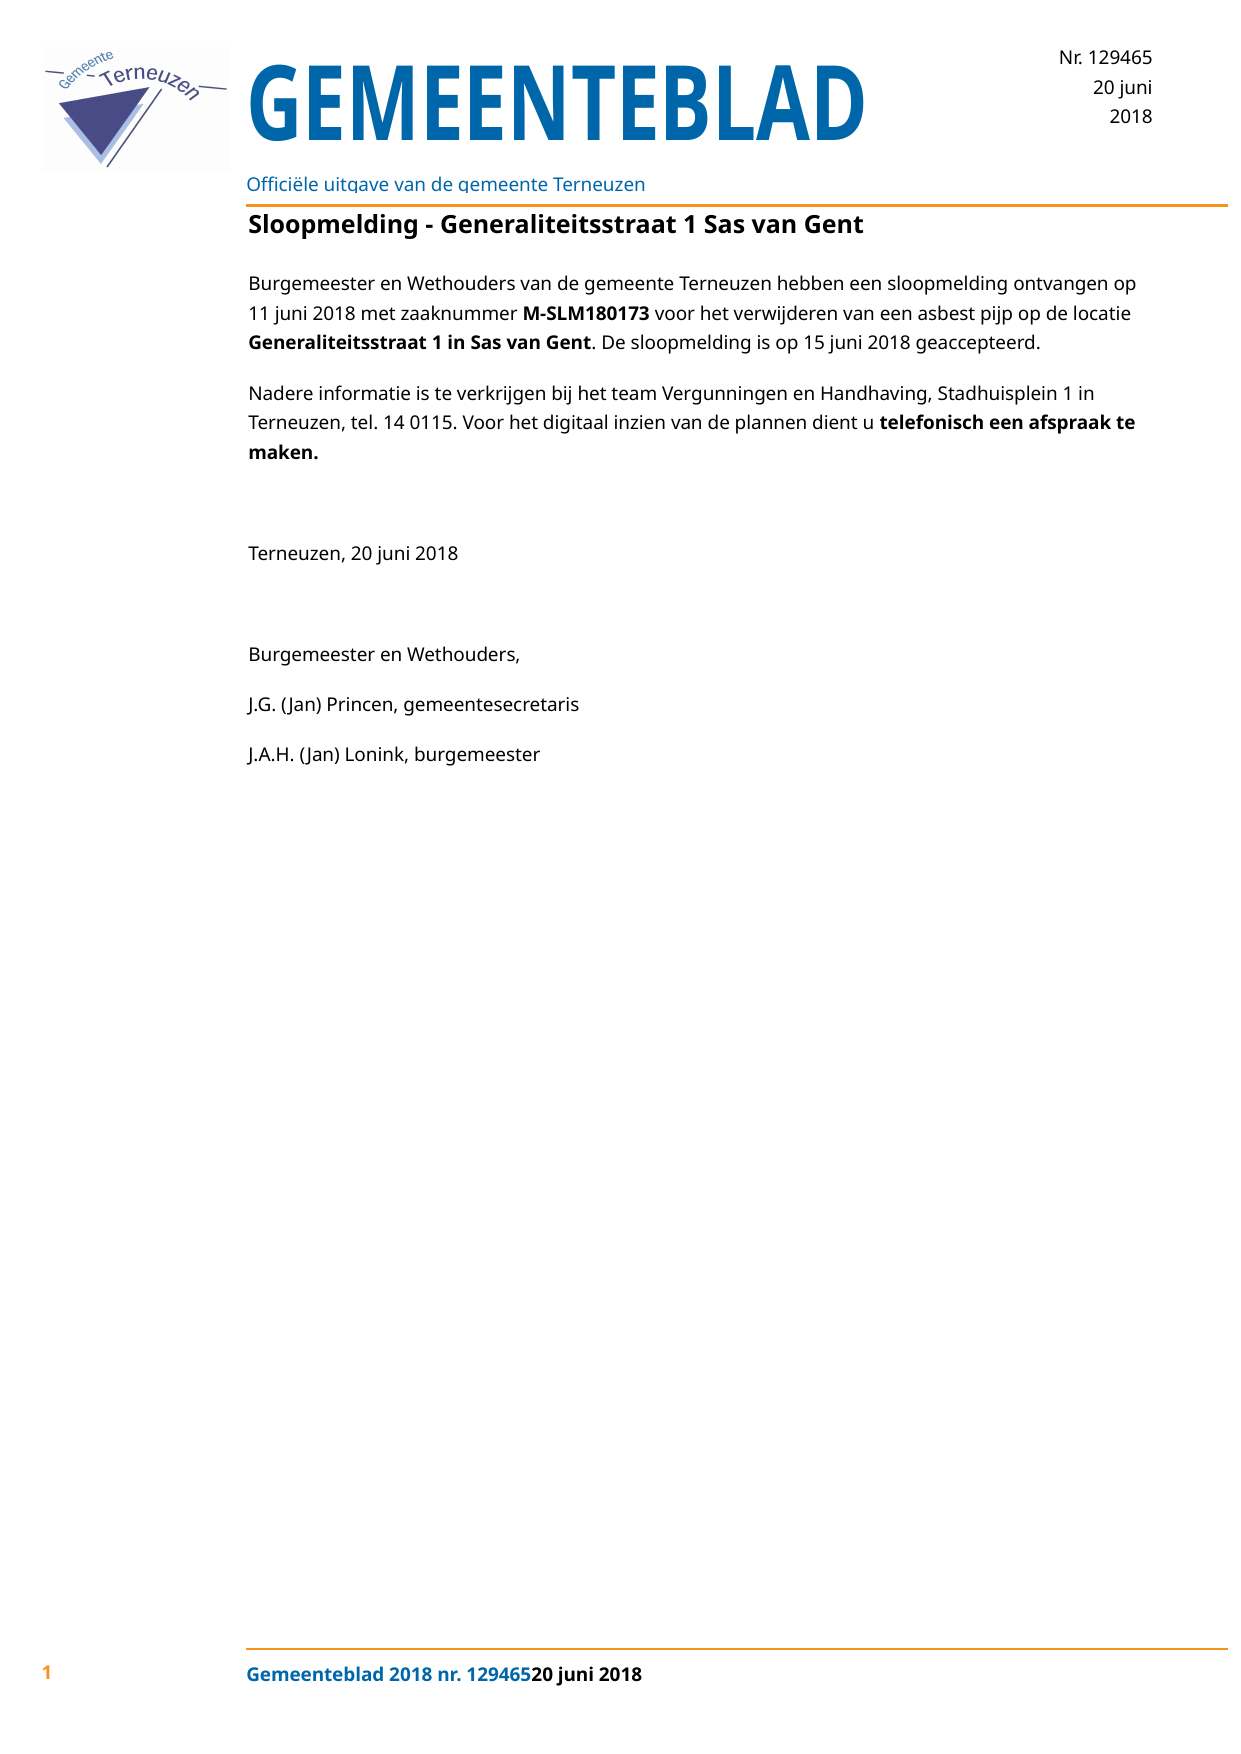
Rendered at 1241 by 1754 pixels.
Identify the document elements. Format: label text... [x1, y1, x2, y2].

text J.G. (Jan) Princen, gemeentesecretaris [248, 691, 1152, 717]
text J.A.H. (Jan) Lonink, burgemeester [248, 742, 1152, 767]
text Terneuzen, 20 juni 2018 [248, 540, 1152, 566]
picture [41, 47, 231, 172]
text Burgemeester en Wethouders van de gemeente Terneuzen hebben een sloopmelding ontvangen op 11 juni 2018 met zaaknummer M-SLM180173 voor het verwijderen van een asbest pijp op de locatie Generaliteitsstraat 1 in Sas van Gent. De sloopmelding is op 15 juni 2018 geaccepteerd. [248, 270, 1152, 355]
text Sloopmelding - Generaliteitsstraat 1 Sas van Gent [248, 207, 1152, 241]
text Nadere informatie is te verkrijgen bij het team Vergunningen en Handhaving, Stadhuisplein 1 in Terneuzen, tel. 14 0115. Voor het digitaal inzien van de plannen dient u telefonisch een afspraak te maken. [248, 380, 1152, 465]
text Burgemeester en Wethouders, [248, 641, 1152, 666]
